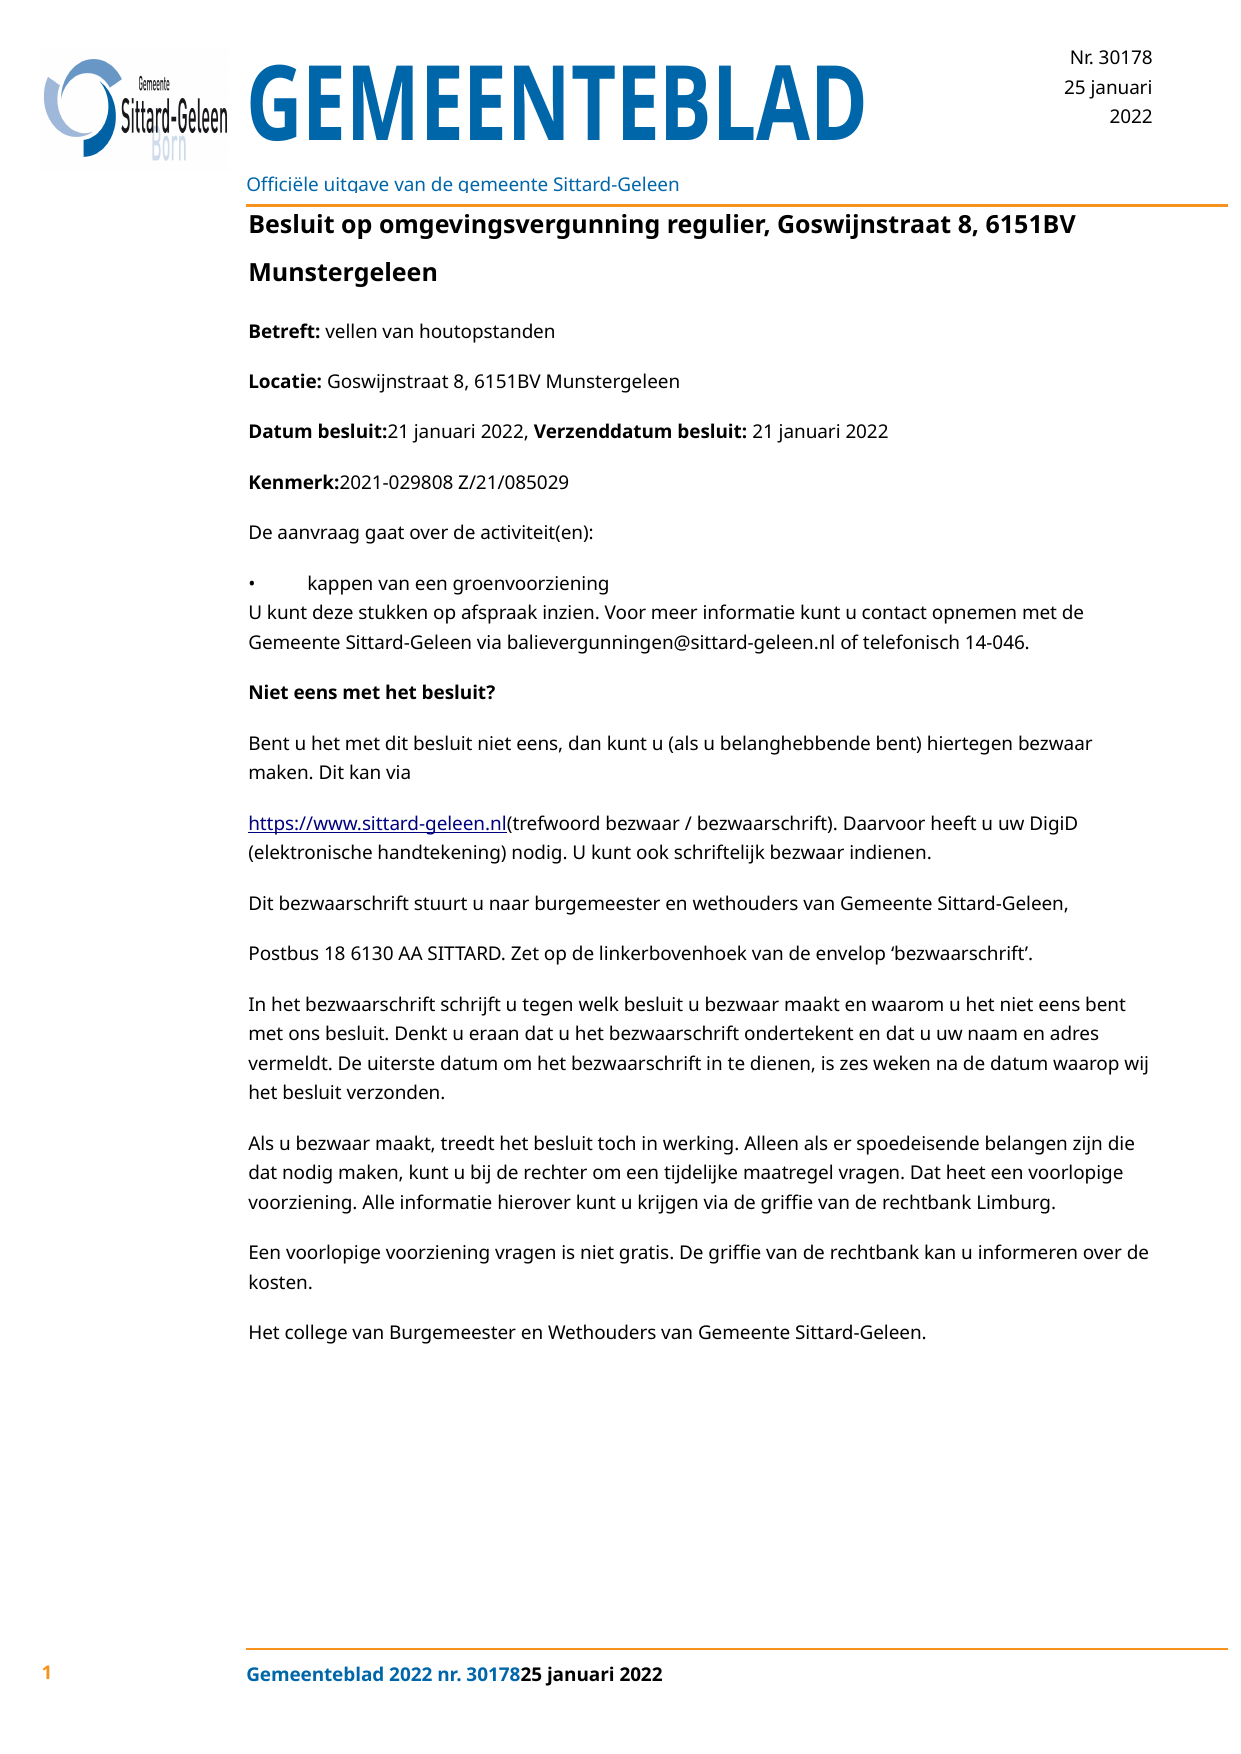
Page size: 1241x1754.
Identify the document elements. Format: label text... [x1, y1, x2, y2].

text U kunt deze stukken op afspraak inzien. Voor meer informatie kunt u contact opnemen met de Gemeente Sittard-Geleen via balievergunningen@sittard-geleen.nl of telefonisch 14-046. [248, 599, 1152, 655]
text https://www.sittard-geleen.nl(trefwoord bezwaar / bezwaarschrift). Daarvoor heeft u uw DigiD (elektronische handtekening) nodig. U kunt ook schriftelijk bezwaar indienen. [248, 810, 1152, 865]
text Betreft: vellen van houtopstanden [248, 318, 1152, 344]
text De aanvraag gaat over de activiteit(en): [248, 519, 1152, 545]
text Kenmerk:2021-029808 Z/21/085029 [248, 469, 1152, 495]
text Een voorlopige voorziening vragen is niet gratis. De griffie van de rechtbank kan u informeren over de kosten. [248, 1239, 1152, 1295]
text Dit bezwaarschrift stuurt u naar burgemeester en wethouders van Gemeente Sittard-Geleen, [248, 890, 1152, 916]
text Bent u het met dit besluit niet eens, dan kunt u (als u belanghebbende bent) hiertegen bezwaar maken. Dit kan via [248, 730, 1152, 785]
picture [41, 47, 231, 172]
text Het college van Burgemeester en Wethouders van Gemeente Sittard-Geleen. [248, 1319, 1152, 1345]
text Besluit op omgevingsvergunning regulier, Goswijnstraat 8, 6151BV Munstergeleen [248, 207, 1152, 288]
text Niet eens met het besluit? [248, 679, 1152, 705]
text Postbus 18 6130 AA SITTARD. Zet op de linkerbovenhoek van de envelop ‘bezwaarschrift’. [248, 940, 1152, 966]
text Als u bezwaar maakt, treedt het besluit toch in werking. Alleen als er spoedeisende belangen zijn die dat nodig maken, kunt u bij de rechter om een tijdelijke maatregel vragen. Dat heet een voorlopige voorziening. Alle informatie hierover kunt u krijgen via de griffie van de rechtbank Limburg. [248, 1130, 1152, 1215]
text In het bezwaarschrift schrijft u tegen welk besluit u bezwaar maakt en waarom u het niet eens bent met ons besluit. Denkt u eraan dat u het bezwaarschrift ondertekent en dat u uw naam en adres vermeldt. De uiterste datum om het bezwaarschrift in te dienen, is zes weken na de datum waarop wij het besluit verzonden. [248, 991, 1152, 1105]
list kappen van een groenvoorziening [248, 570, 1152, 596]
text Locatie: Goswijnstraat 8, 6151BV Munstergeleen [248, 368, 1152, 394]
text Datum besluit:21 januari 2022, Verzenddatum besluit: 21 januari 2022 [248, 419, 1152, 444]
